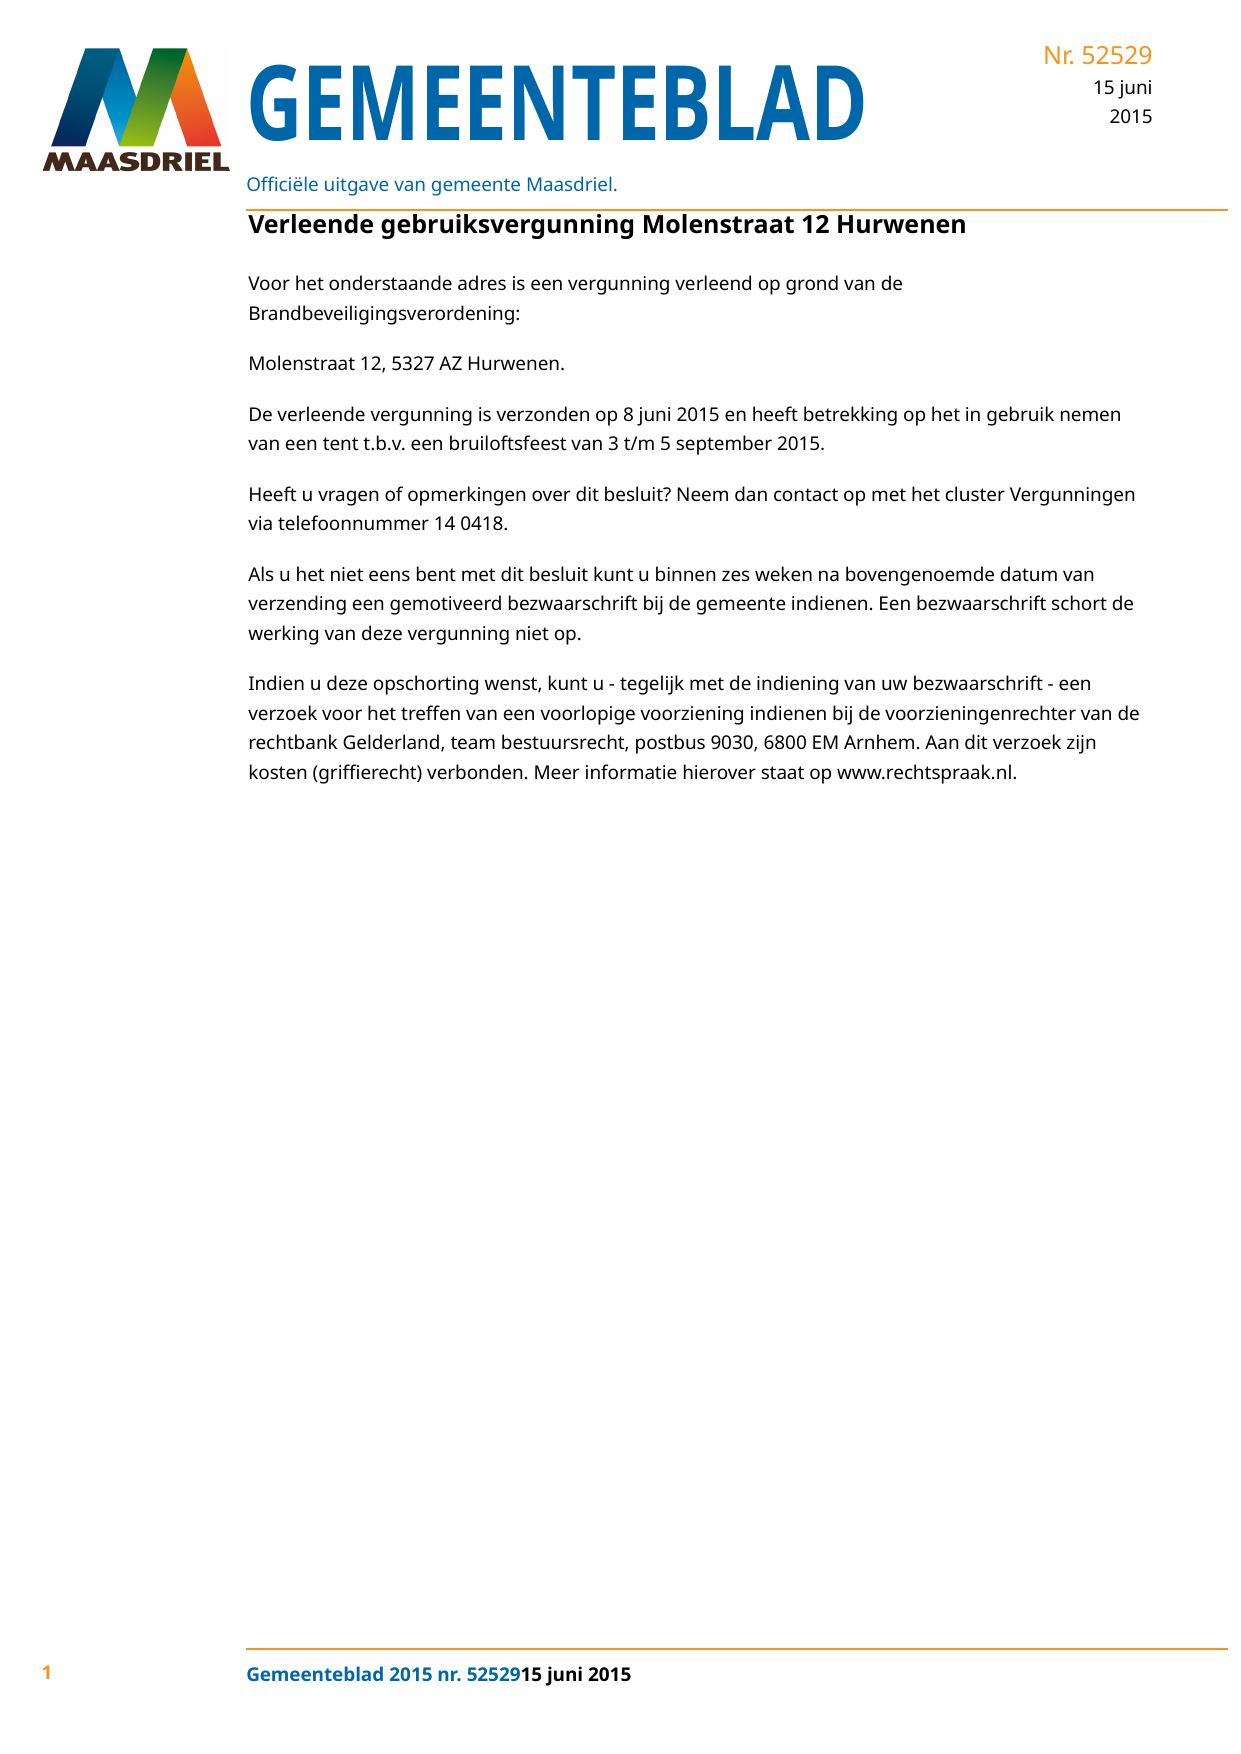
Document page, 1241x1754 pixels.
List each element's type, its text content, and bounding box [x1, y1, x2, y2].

text Indien u deze opschorting wenst, kunt u - tegelijk met de indiening van uw bezwaarschrift - een verzoek voor het treffen van een voorlopige voorziening indienen bij de voorzieningenrechter van de rechtbank Gelderland, team bestuursrecht, postbus 9030, 6800 EM Arnhem. Aan dit verzoek zijn kosten (griffierecht) verbonden. Meer informatie hierover staat op www.rechtspraak.nl. [248, 670, 1152, 785]
text Verleende gebruiksvergunning Molenstraat 12 Hurwenen [248, 211, 1152, 241]
text Als u het niet eens bent met dit besluit kunt u binnen zes weken na bovengenoemde datum van verzending een gemotiveerd bezwaarschrift bij de gemeente indienen. Een bezwaarschrift schort de werking van deze vergunning niet op. [248, 561, 1152, 646]
text De verleende vergunning is verzonden op 8 juni 2015 en heeft betrekking op het in gebruik nemen van een tent t.b.v. een bruiloftsfeest van 3 t/m 5 september 2015. [248, 401, 1152, 456]
text Heeft u vragen of opmerkingen over dit besluit? Neem dan contact op met het cluster Vergunningen via telefoonnummer 14 0418. [248, 481, 1152, 536]
text Voor het onderstaande adres is een vergunning verleend op grond van de Brandbeveiligingsverordening: [248, 270, 1152, 326]
picture [41, 47, 231, 172]
text Molenstraat 12, 5327 AZ Hurwenen. [248, 350, 1152, 376]
